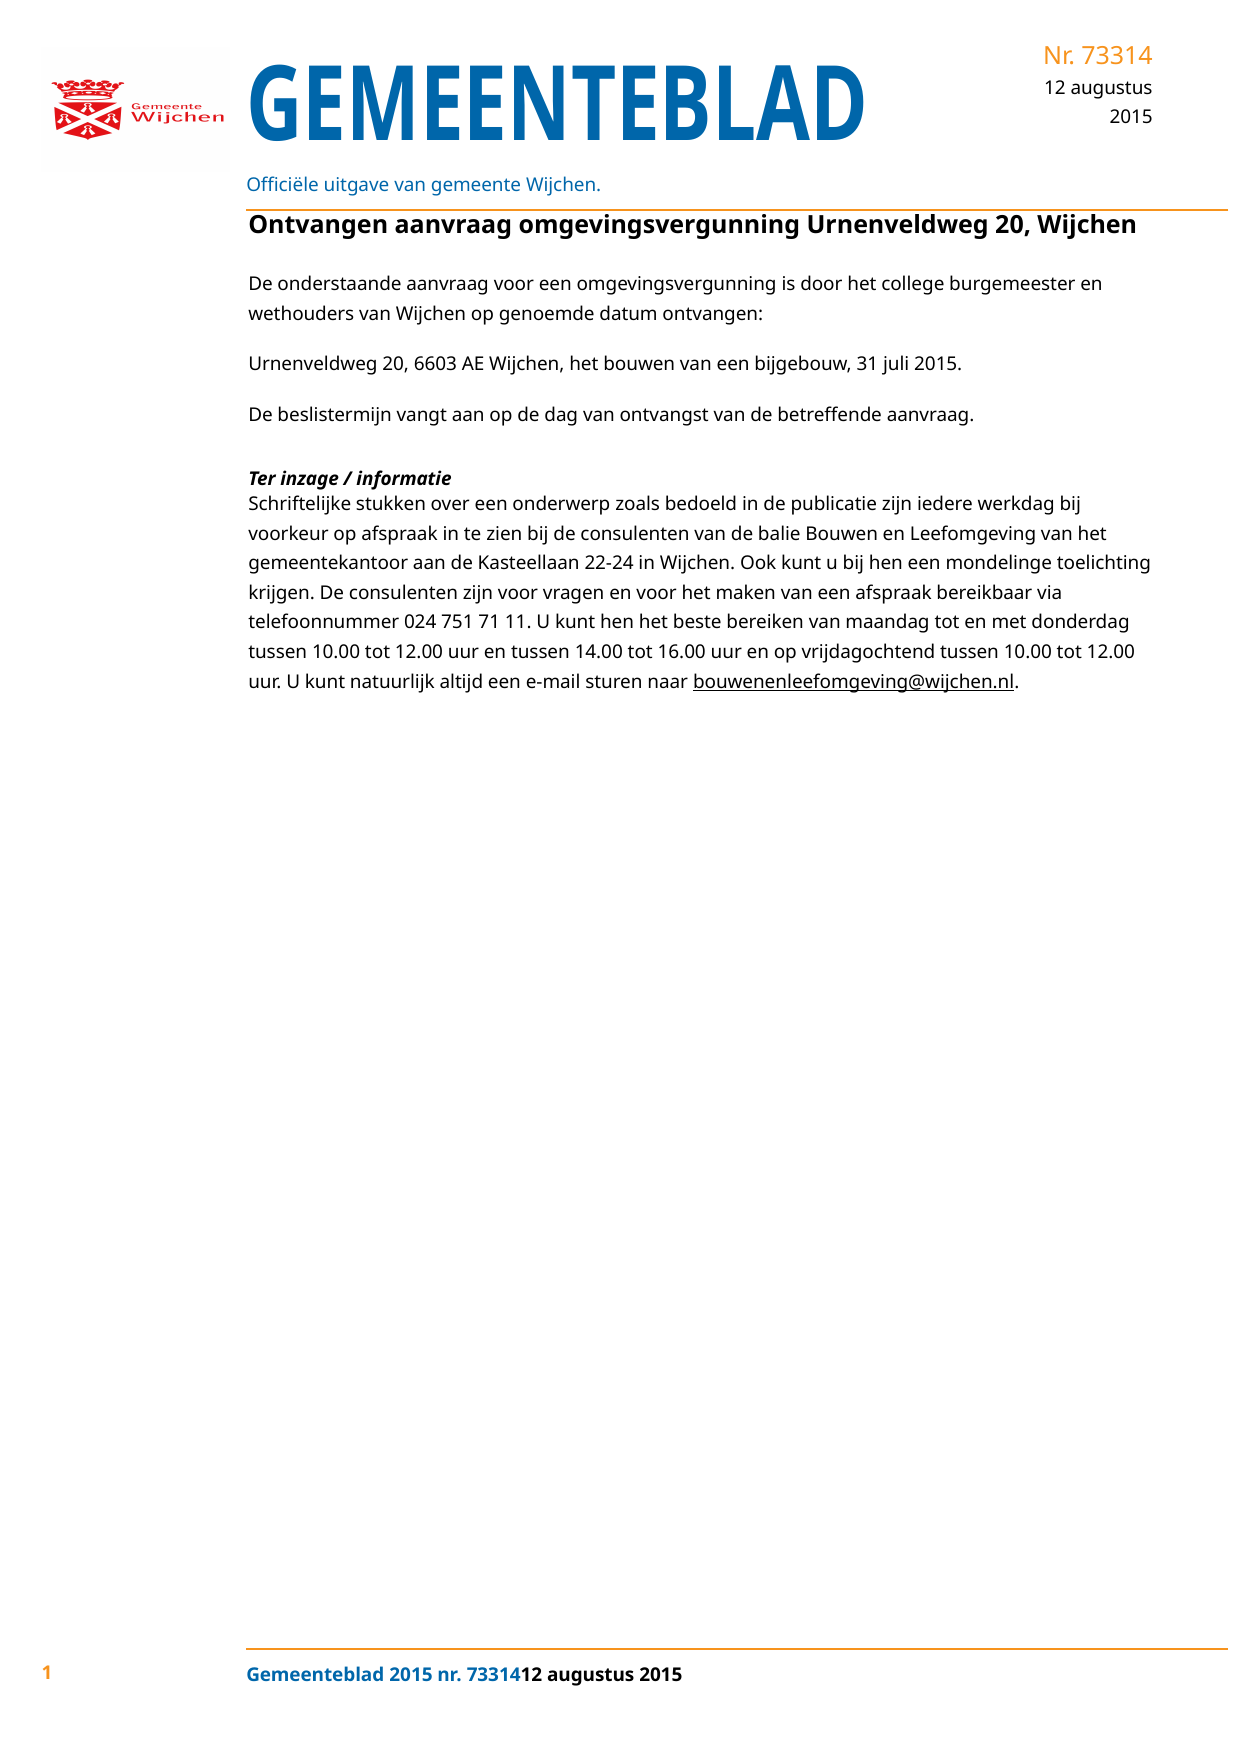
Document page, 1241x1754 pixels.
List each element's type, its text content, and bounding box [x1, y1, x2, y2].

text Schriftelijke stukken over een onderwerp zoals bedoeld in de publicatie zijn iedere werkdag bij voorkeur op afspraak in te zien bij de consulenten van de balie Bouwen en Leefomgeving van het gemeentekantoor aan de Kasteellaan 22-24 in Wijchen. Ook kunt u bij hen een mondelinge toelichting krijgen. De consulenten zijn voor vragen en voor het maken van een afspraak bereikbaar via telefoonnummer 024 751 71 11. U kunt hen het beste bereiken van maandag tot en met donderdag tussen 10.00 tot 12.00 uur en tussen 14.00 tot 16.00 uur en op vrijdagochtend tussen 10.00 tot 12.00 uur. U kunt natuurlijk altijd een e-mail sturen naar bouwenenleefomgeving@wijchen.nl. [248, 490, 1152, 694]
text De onderstaande aanvraag voor een omgevingsvergunning is door het college burgemeester en wethouders van Wijchen op genoemde datum ontvangen: [248, 270, 1152, 326]
text Ter inzage / informatie [248, 465, 1152, 490]
text De beslistermijn vangt aan op de dag van ontvangst van de betreffende aanvraag. [248, 401, 1152, 426]
text Ontvangen aanvraag omgevingsvergunning Urnenveldweg 20, Wijchen [248, 211, 1152, 241]
text Urnenveldweg 20, 6603 AE Wijchen, het bouwen van een bijgebouw, 31 juli 2015. [248, 350, 1152, 376]
picture [41, 47, 231, 172]
